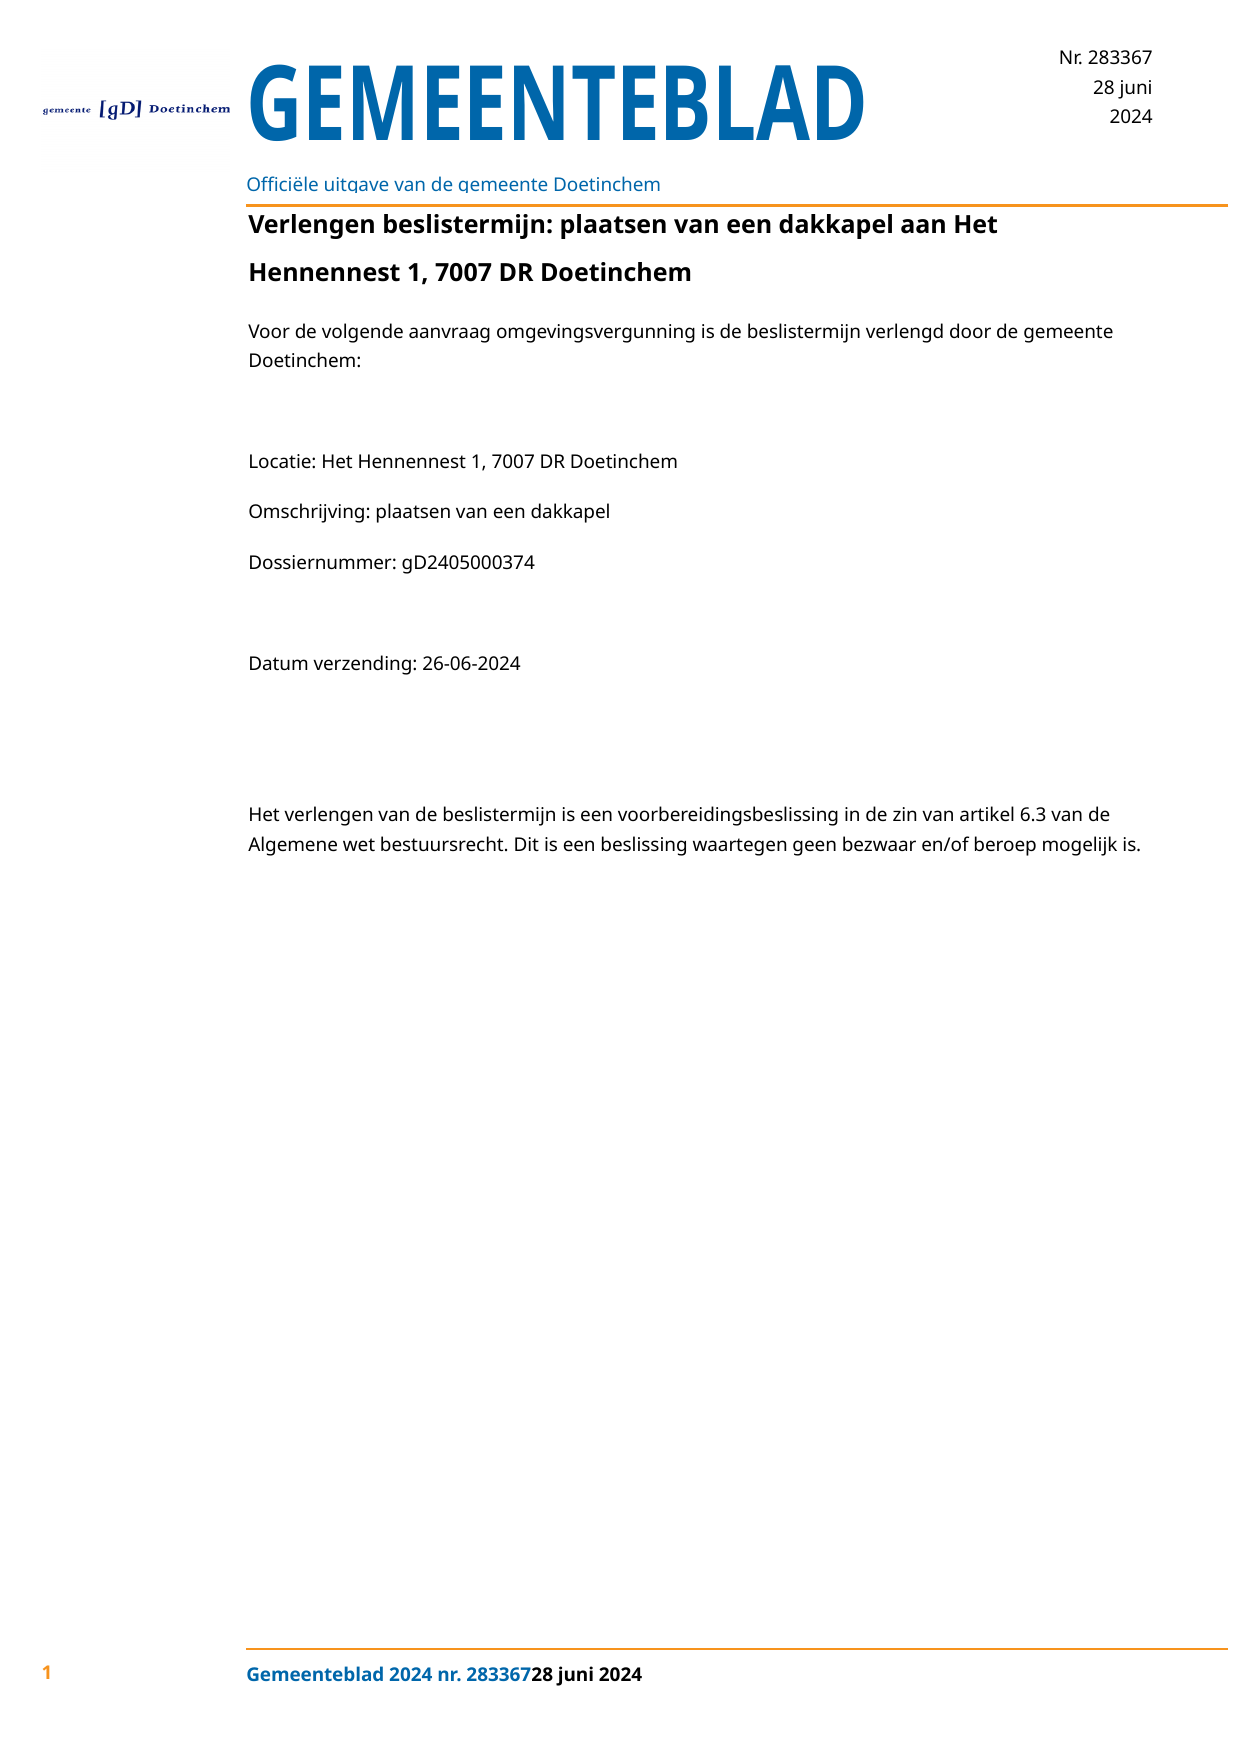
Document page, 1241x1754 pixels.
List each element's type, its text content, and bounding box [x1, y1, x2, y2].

text Het verlengen van de beslistermijn is een voorbereidingsbeslissing in de zin van artikel 6.3 van de Algemene wet bestuursrecht. Dit is een beslissing waartegen geen bezwaar en/of beroep mogelijk is. [248, 801, 1152, 857]
text Locatie: Het Hennennest 1, 7007 DR Doetinchem [248, 448, 1152, 474]
text Omschrijving: plaatsen van een dakkapel [248, 499, 1152, 524]
text Verlengen beslistermijn: plaatsen van een dakkapel aan Het Hennennest 1, 7007 DR Doetinchem [248, 207, 1152, 288]
text Datum verzending: 26-06-2024 [248, 650, 1152, 676]
text Voor de volgende aanvraag omgevingsvergunning is de beslistermijn verlengd door de gemeente Doetinchem: [248, 318, 1152, 373]
text Dossiernummer: gD2405000374 [248, 549, 1152, 575]
picture [41, 47, 231, 172]
